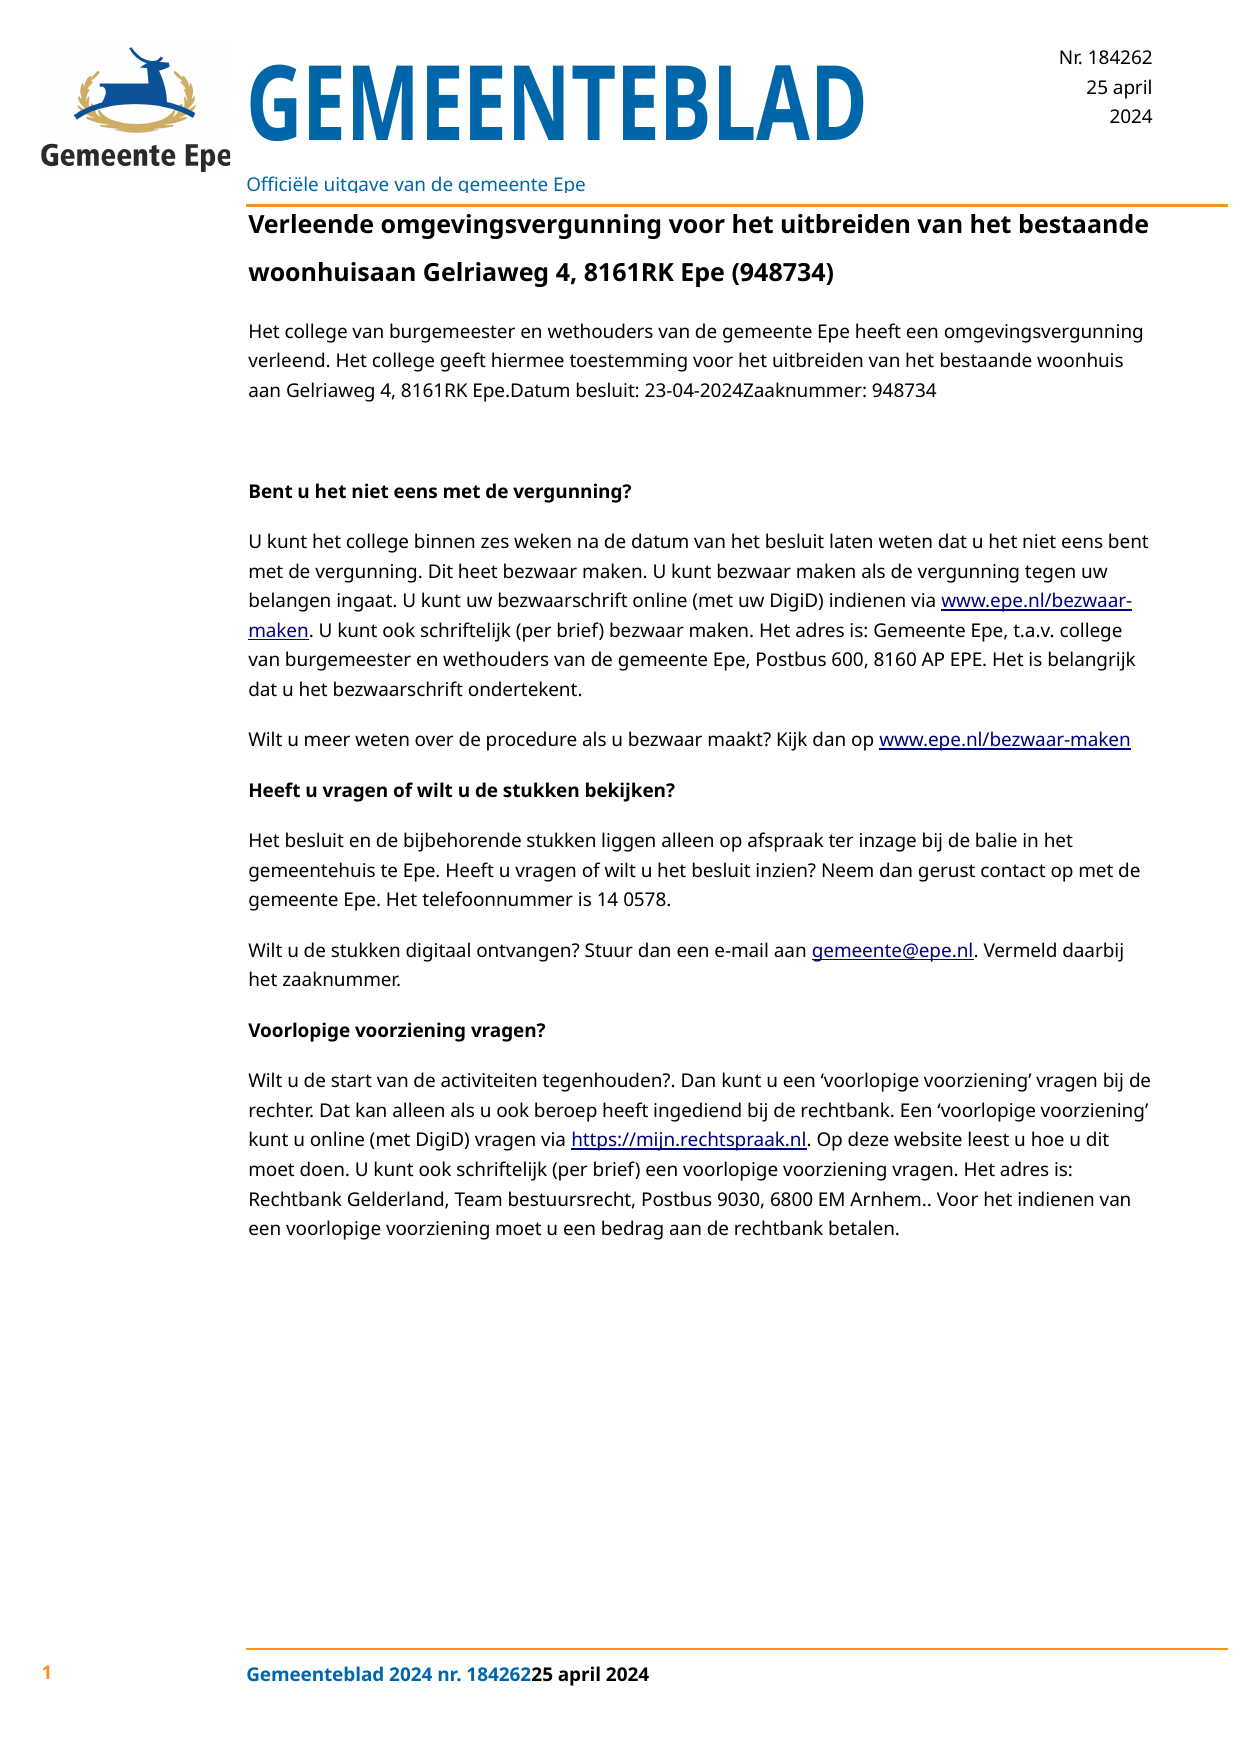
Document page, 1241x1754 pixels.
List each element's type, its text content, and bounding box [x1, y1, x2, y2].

text Wilt u de stukken digitaal ontvangen? Stuur dan een e-mail aan gemeente@epe.nl. Vermeld daarbij het zaaknummer. [248, 937, 1152, 992]
text Bent u het niet eens met de vergunning? [248, 478, 1152, 504]
picture [41, 47, 231, 172]
text Wilt u de start van de activiteiten tegenhouden?. Dan kunt u een ‘voorlopige voorziening’ vragen bij de rechter. Dat kan alleen als u ook beroep heeft ingediend bij de rechtbank. Een ‘voorlopige voorziening’ kunt u online (met DigiD) vragen via https://mijn.rechtspraak.nl. Op deze website leest u hoe u dit moet doen. U kunt ook schriftelijk (per brief) een voorlopige voorziening vragen. Het adres is: Rechtbank Gelderland, Team bestuursrecht, Postbus 9030, 6800 EM Arnhem.. Voor het indienen van een voorlopige voorziening moet u een bedrag aan de rechtbank betalen. [248, 1067, 1152, 1241]
text Het college van burgemeester en wethouders van de gemeente Epe heeft een omgevingsvergunning verleend. Het college geeft hiermee toestemming voor het uitbreiden van het bestaande woonhuis aan Gelriaweg 4, 8161RK Epe.Datum besluit: 23-04-2024Zaaknummer: 948734 [248, 318, 1152, 403]
text Verleende omgevingsvergunning voor het uitbreiden van het bestaande woonhuisaan Gelriaweg 4, 8161RK Epe (948734) [248, 207, 1152, 288]
text Voorlopige voorziening vragen? [248, 1017, 1152, 1043]
text Het besluit en de bijbehorende stukken liggen alleen op afspraak ter inzage bij de balie in het gemeentehuis te Epe. Heeft u vragen of wilt u het besluit inzien? Neem dan gerust contact op met de gemeente Epe. Het telefoonnummer is 14 0578. [248, 827, 1152, 912]
text Wilt u meer weten over de procedure als u bezwaar maakt? Kijk dan op www.epe.nl/bezwaar-maken [248, 727, 1152, 752]
text Heeft u vragen of wilt u de stukken bekijken? [248, 777, 1152, 803]
text U kunt het college binnen zes weken na de datum van het besluit laten weten dat u het niet eens bent met de vergunning. Dit heet bezwaar maken. U kunt bezwaar maken als de vergunning tegen uw belangen ingaat. U kunt uw bezwaarschrift online (met uw DigiD) indienen via www.epe.nl/bezwaar-maken. U kunt ook schriftelijk (per brief) bezwaar maken. Het adres is: Gemeente Epe, t.a.v. college van burgemeester en wethouders van de gemeente Epe, Postbus 600, 8160 AP EPE. Het is belangrijk dat u het bezwaarschrift ondertekent. [248, 528, 1152, 702]
